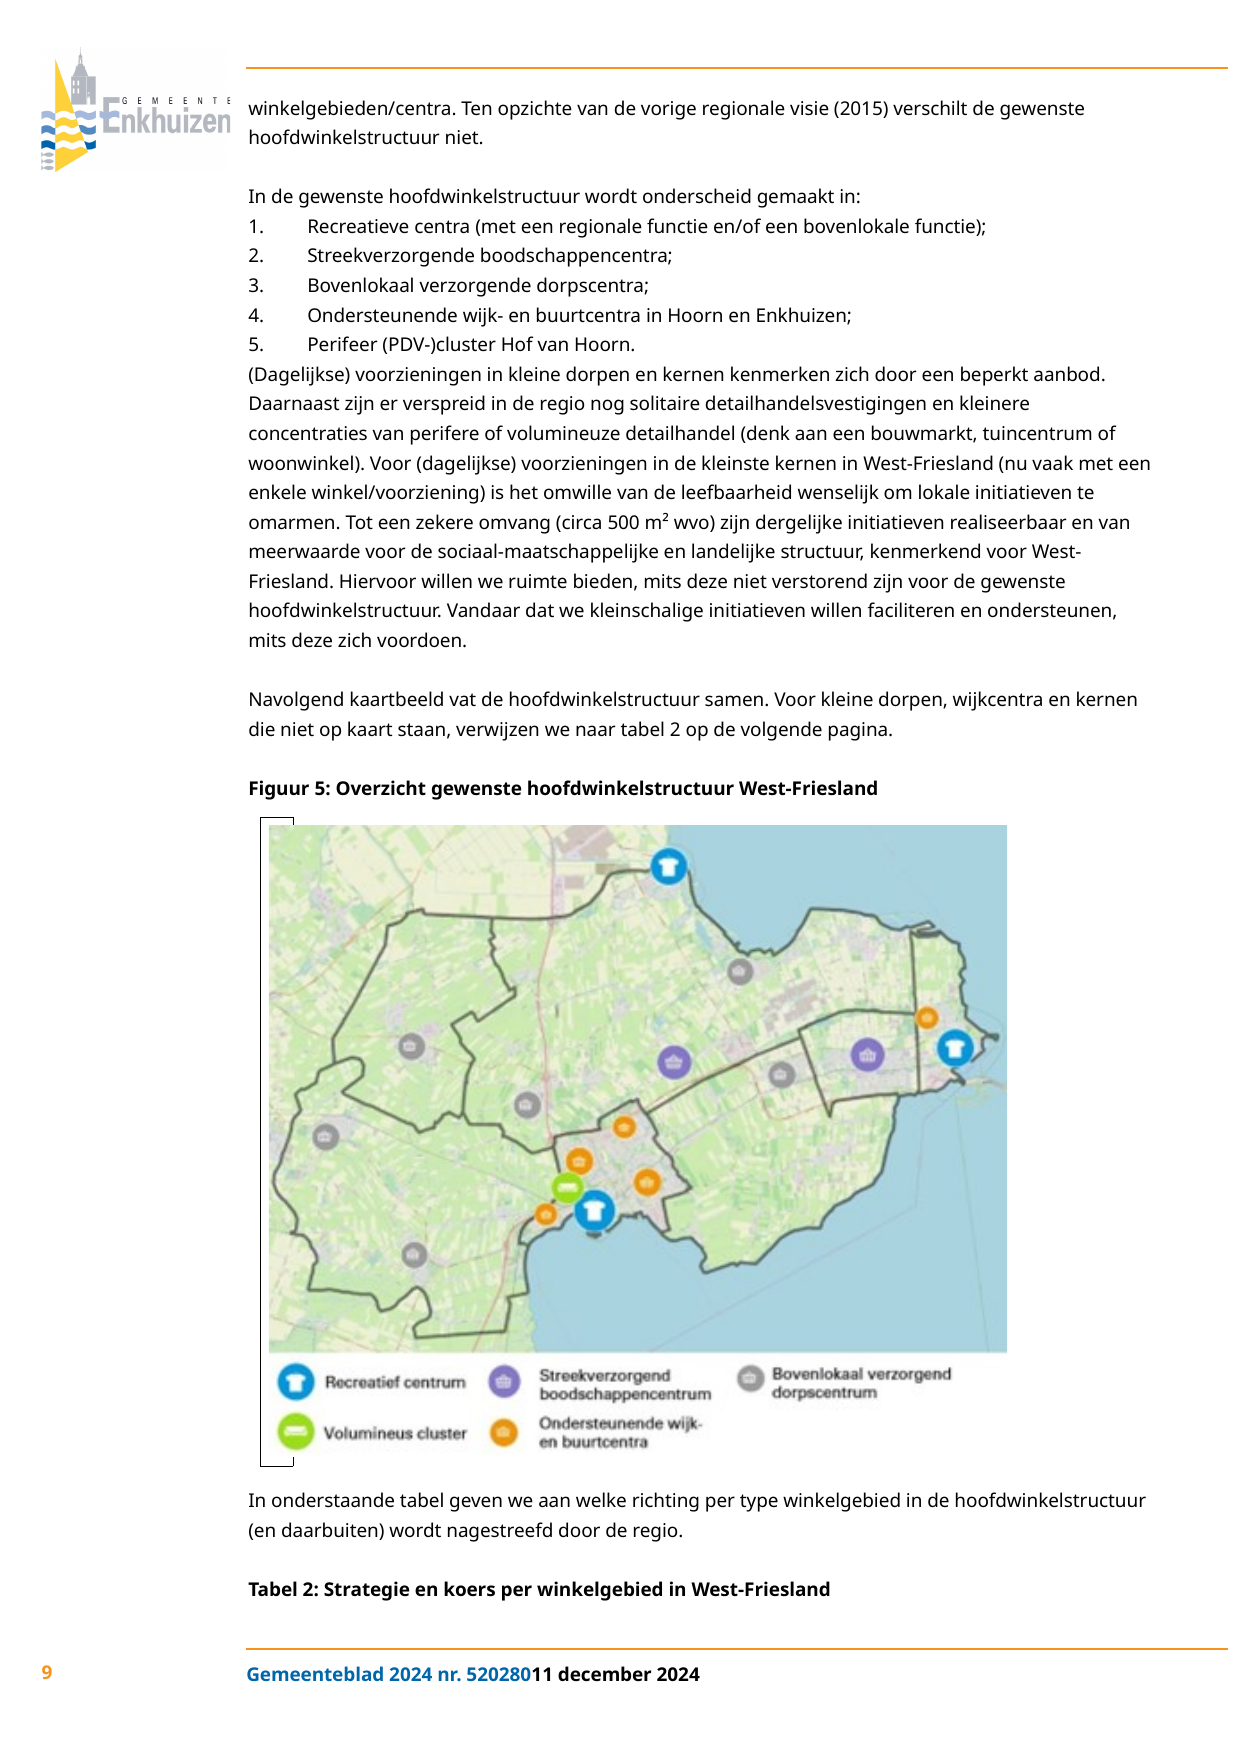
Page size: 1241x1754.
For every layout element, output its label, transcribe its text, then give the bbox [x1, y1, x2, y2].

list Recreatieve centra (met een regionale functie en/of een bovenlokale functie); [248, 213, 1152, 239]
list Perifeer (PDV-)cluster Hof van Hoorn. [248, 331, 1152, 357]
text winkelgebieden/centra. Ten opzichte van de vorige regionale visie (2015) verschilt de gewenste hoofdwinkelstructuur niet. [248, 95, 1152, 150]
text In de gewenste hoofdwinkelstructuur wordt onderscheid gemaakt in: [248, 183, 1152, 209]
list Bovenlokaal verzorgende dorpscentra; [248, 272, 1152, 298]
list Ondersteunende wijk- en buurtcentra in Hoorn en Enkhuizen; [248, 302, 1152, 328]
text (Dagelijkse) voorzieningen in kleine dorpen en kernen kenmerken zich door een beperkt aanbod. Daarnaast zijn er verspreid in de regio nog solitaire detailhandelsvestigingen en kleinere concentraties van perifere of volumineuze detailhandel (denk aan een bouwmarkt, tuincentrum of woonwinkel). Voor (dagelijkse) voorzieningen in de kleinste kernen in West-Friesland (nu vaak met een enkele winkel/voorziening) is het omwille van de leefbaarheid wenselijk om lokale initiatieven te omarmen. Tot een zekere omvang (circa 500 m² wvo) zijn dergelijke initiatieven realiseerbaar en van meerwaarde voor de sociaal-maatschappelijke en landelijke structuur, kenmerkend voor West-Friesland. Hiervoor willen we ruimte bieden, mits deze niet verstorend zijn voor de gewenste hoofdwinkelstructuur. Vandaar dat we kleinschalige initiatieven willen faciliteren en ondersteunen, mits deze zich voordoen. [248, 361, 1152, 653]
text Tabel 2: Strategie en koers per winkelgebied in West-Friesland [248, 1576, 1152, 1602]
text Figuur 5: Overzicht gewenste hoofdwinkelstructuur West-Friesland [248, 775, 1152, 801]
text In onderstaande tabel geven we aan welke richting per type winkelgebied in de hoofdwinkelstructuur (en daarbuiten) wordt nagestreefd door de regio. [248, 1487, 1152, 1542]
picture [41, 47, 231, 172]
picture [268, 825, 1008, 1457]
text Navolgend kaartbeeld vat de hoofdwinkelstructuur samen. Voor kleine dorpen, wijkcentra en kernen die niet op kaart staan, verwijzen we naar tabel 2 op de volgende pagina. [248, 686, 1152, 742]
list Streekverzorgende boodschappencentra; [248, 243, 1152, 268]
